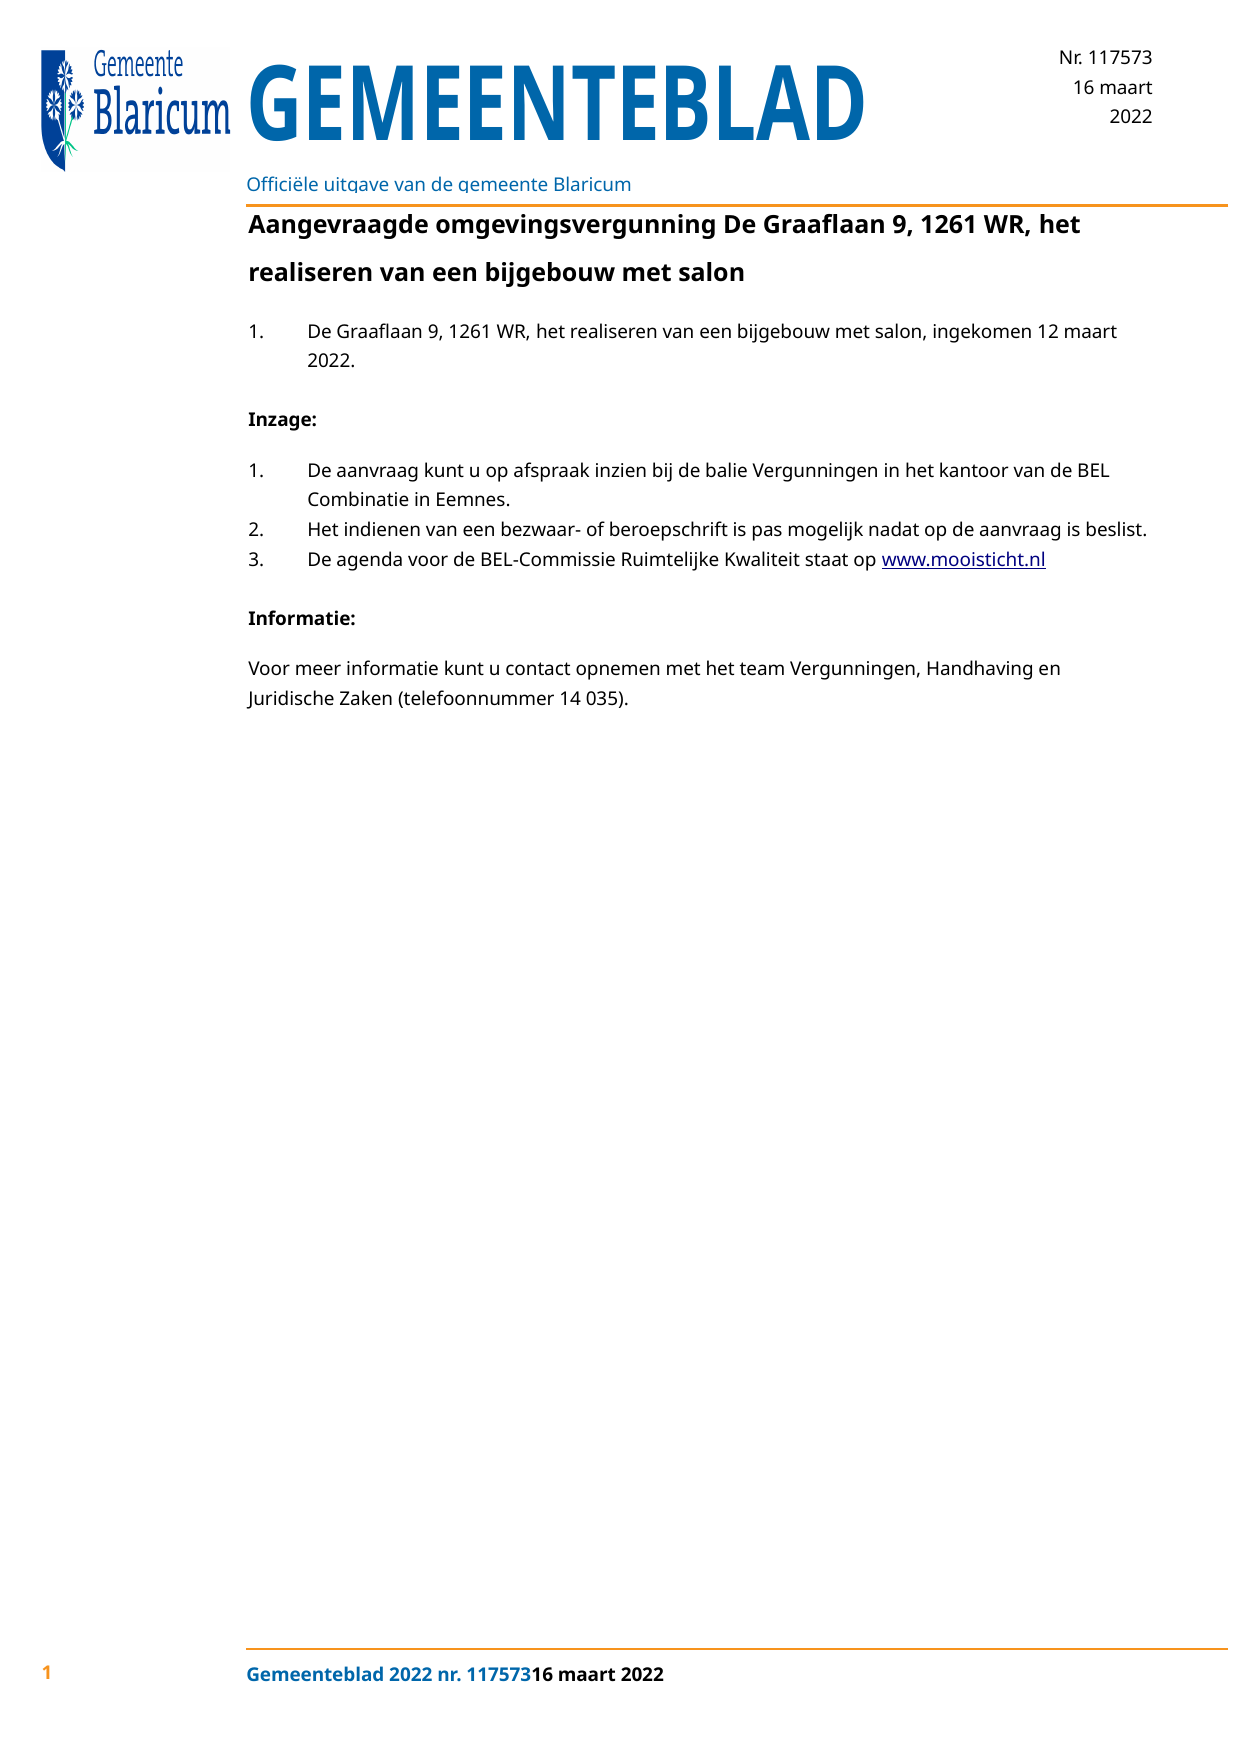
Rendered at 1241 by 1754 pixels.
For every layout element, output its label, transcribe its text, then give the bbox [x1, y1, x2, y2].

text Informatie: [248, 605, 1152, 631]
text Aangevraagde omgevingsvergunning De Graaflaan 9, 1261 WR, het realiseren van een bijgebouw met salon [248, 207, 1152, 288]
picture [41, 47, 231, 172]
list De Graaflaan 9, 1261 WR, het realiseren van een bijgebouw met salon, ingekomen 12 maart 2022. [248, 318, 1152, 373]
list De agenda voor de BEL-Commissie Ruimtelijke Kwaliteit staat op www.mooisticht.nl [248, 546, 1152, 572]
text Inzage: [248, 407, 1152, 432]
list De aanvraag kunt u op afspraak inzien bij de balie Vergunningen in het kantoor van de BEL Combinatie in Eemnes. [248, 457, 1152, 512]
text Voor meer informatie kunt u contact opnemen met het team Vergunningen, Handhaving en Juridische Zaken (telefoonnummer 14 035). [248, 655, 1152, 711]
list Het indienen van een bezwaar- of beroepschrift is pas mogelijk nadat op de aanvraag is beslist. [248, 516, 1152, 542]
